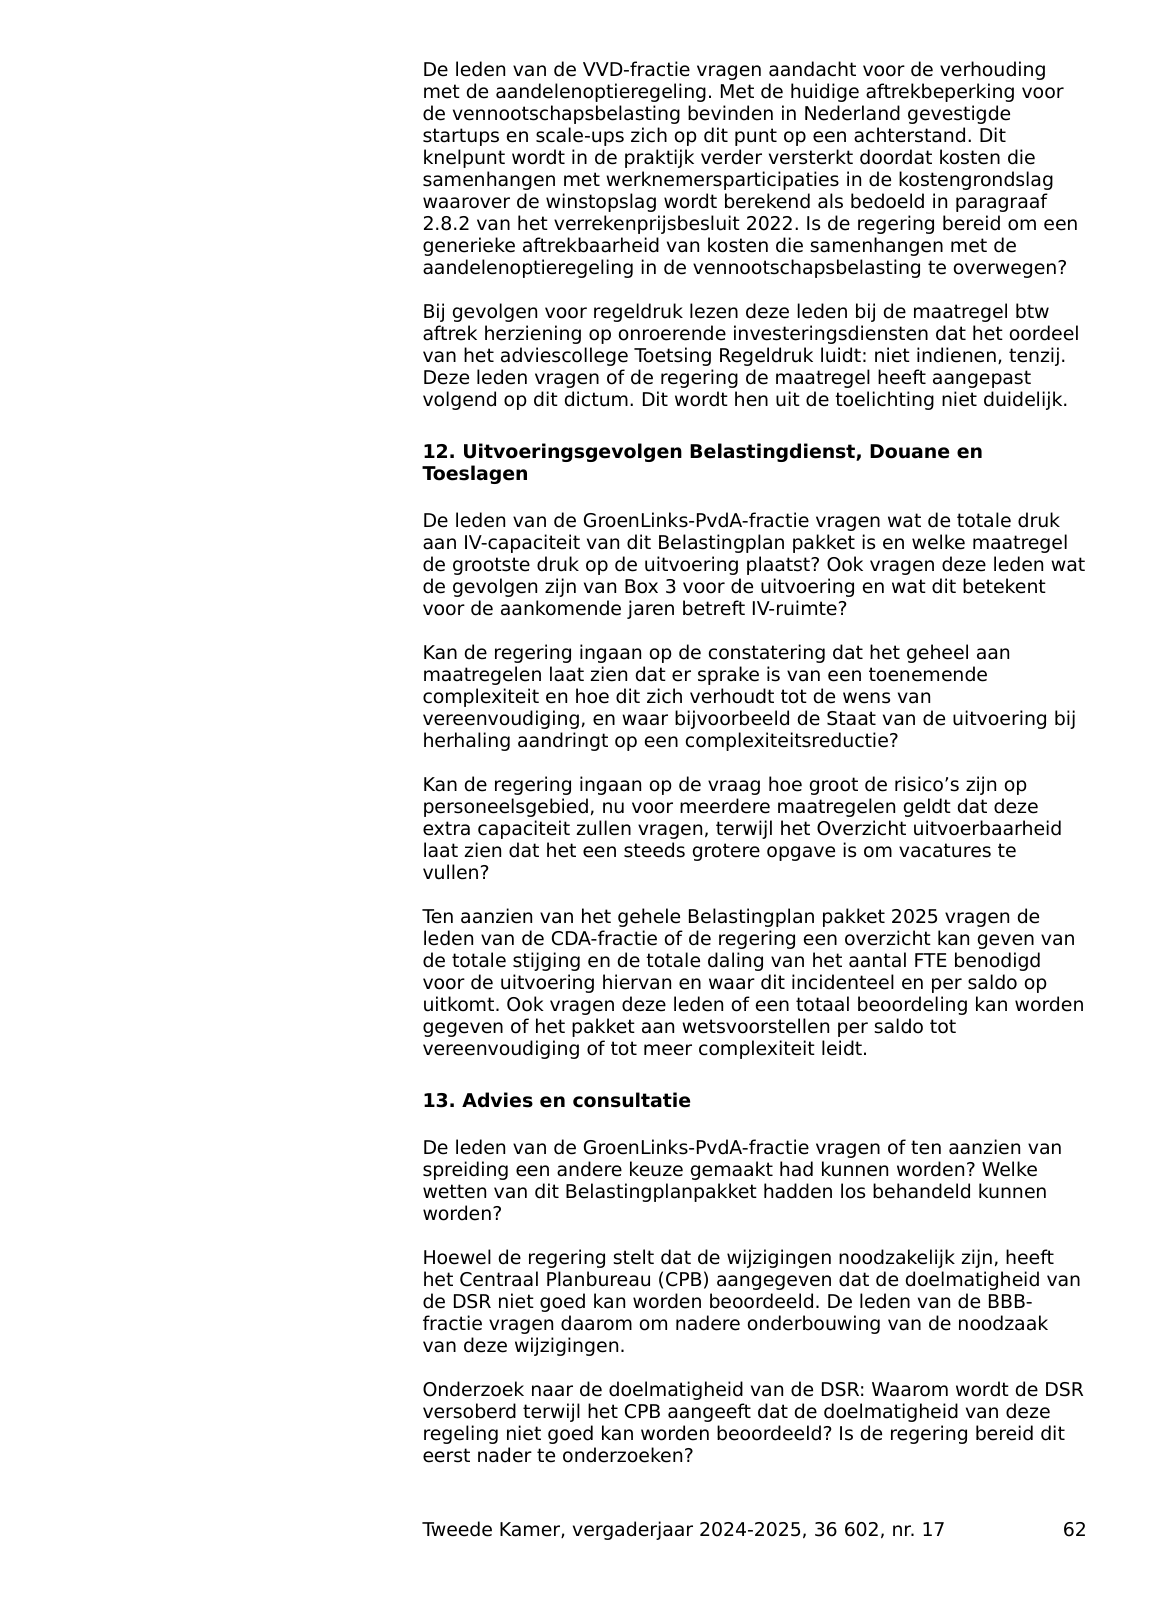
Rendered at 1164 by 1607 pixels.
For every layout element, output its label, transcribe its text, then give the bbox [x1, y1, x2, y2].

text De leden van de GroenLinks-PvdA-fractie vragen of ten aanzien van spreiding een andere keuze gemaakt had kunnen worden? Welke wetten van dit Belastingplanpakket hadden los behandeld kunnen worden? [422, 1137, 1087, 1225]
text Onderzoek naar de doelmatigheid van de DSR: Waarom wordt de DSR versoberd terwijl het CPB aangeeft dat de doelmatigheid van deze regeling niet goed kan worden beoordeeld? Is de regering bereid dit eerst nader te onderzoeken? [422, 1379, 1087, 1467]
text Bij gevolgen voor regeldruk lezen deze leden bij de maatregel btw aftrek herziening op onroerende investeringsdiensten dat het oordeel van het adviescollege Toetsing Regeldruk luidt: niet indienen, tenzij. Deze leden vragen of de regering de maatregel heeft aangepast volgend op dit dictum. Dit wordt hen uit de toelichting niet duidelijk. [422, 301, 1087, 411]
text Kan de regering ingaan op de vraag hoe groot de risico’s zijn op personeelsgebied, nu voor meerdere maatregelen geldt dat deze extra capaciteit zullen vragen, terwijl het Overzicht uitvoerbaarheid laat zien dat het een steeds grotere opgave is om vacatures te vullen? [422, 774, 1087, 884]
text Ten aanzien van het gehele Belastingplan pakket 2025 vragen de leden van de CDA-fractie of de regering een overzicht kan geven van de totale stijging en de totale daling van het aantal FTE benodigd voor de uitvoering hiervan en waar dit incidenteel en per saldo op uitkomt. Ook vragen deze leden of een totaal beoordeling kan worden gegeven of het pakket aan wetsvoorstellen per saldo tot vereenvoudiging of tot meer complexiteit leidt. [422, 906, 1087, 1060]
text Hoewel de regering stelt dat de wijzigingen noodzakelijk zijn, heeft het Centraal Planbureau (CPB) aangegeven dat de doelmatigheid van de DSR niet goed kan worden beoordeeld. De leden van de BBB-fractie vragen daarom om nadere onderbouwing van de noodzaak van deze wijzigingen. [422, 1247, 1087, 1357]
text De leden van de VVD-fractie vragen aandacht voor de verhouding met de aandelenoptieregeling. Met de huidige aftrekbeperking voor de vennootschapsbelasting bevinden in Nederland gevestigde startups en scale-ups zich op dit punt op een achterstand. Dit knelpunt wordt in de praktijk verder versterkt doordat kosten die samenhangen met werknemersparticipaties in de kostengrondslag waarover de winstopslag wordt berekend als bedoeld in paragraaf 2.8.2 van het verrekenprijsbesluit 2022. Is de regering bereid om een generieke aftrekbaarheid van kosten die samenhangen met de aandelenoptieregeling in de vennootschapsbelasting te overwegen? [422, 59, 1087, 279]
text De leden van de GroenLinks-PvdA-fractie vragen wat de totale druk aan IV-capaciteit van dit Belastingplan pakket is en welke maatregel de grootste druk op de uitvoering plaatst? Ook vragen deze leden wat de gevolgen zijn van Box 3 voor de uitvoering en wat dit betekent voor de aankomende jaren betreft IV-ruimte? [422, 510, 1087, 620]
subtitle 12. Uitvoeringsgevolgen Belastingdienst, Douane en Toeslagen [422, 441, 1087, 485]
text Kan de regering ingaan op de constatering dat het geheel aan maatregelen laat zien dat er sprake is van een toenemende complexiteit en hoe dit zich verhoudt tot de wens van vereenvoudiging, en waar bijvoorbeeld de Staat van de uitvoering bij herhaling aandringt op een complexiteitsreductie? [422, 642, 1087, 752]
subtitle 13. Advies en consultatie [422, 1090, 1087, 1112]
